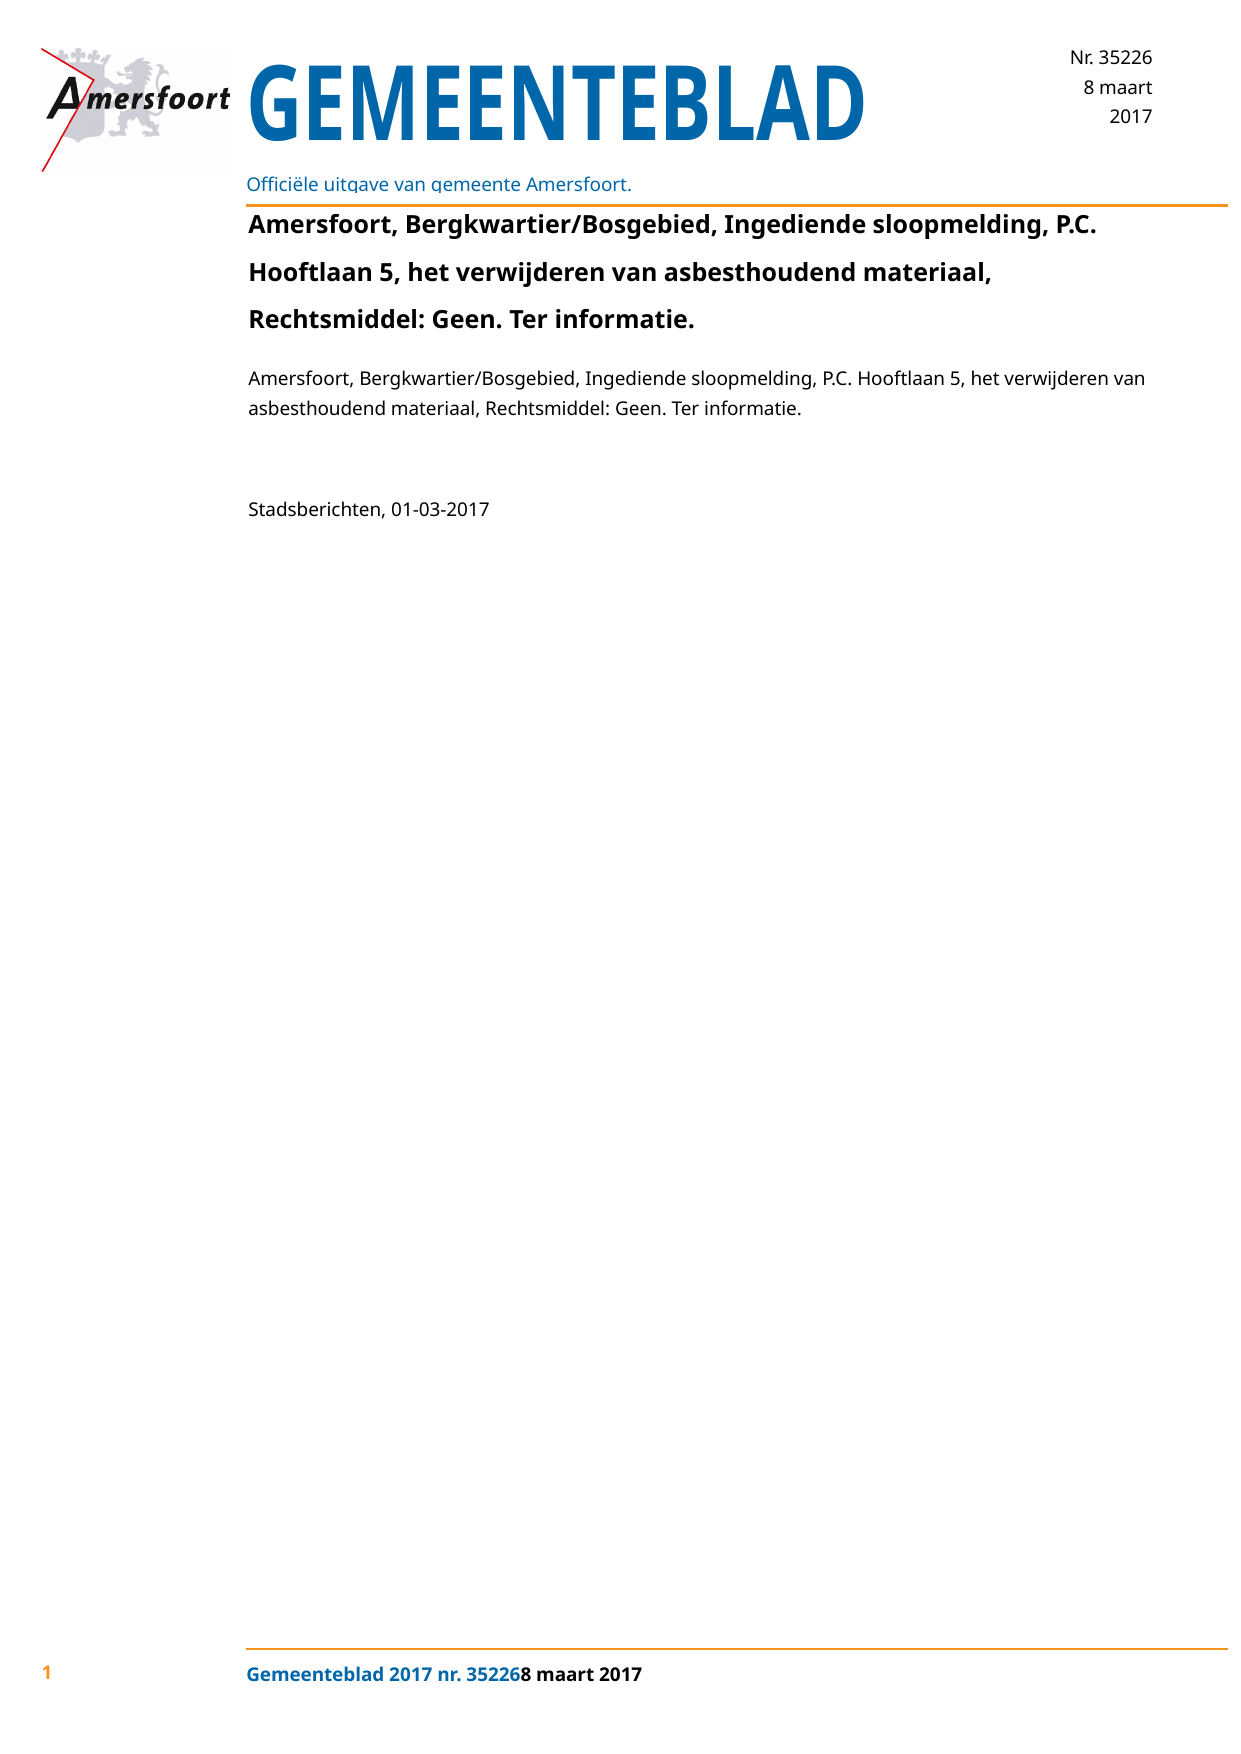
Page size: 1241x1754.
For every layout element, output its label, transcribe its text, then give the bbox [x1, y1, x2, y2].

picture [41, 47, 231, 172]
text Amersfoort, Bergkwartier/Bosgebied, Ingediende sloopmelding, P.C. Hooftlaan 5, het verwijderen van asbesthoudend materiaal, Rechtsmiddel: Geen. Ter informatie. [248, 366, 1152, 421]
text Stadsberichten, 01-03-2017 [248, 496, 1152, 522]
text Amersfoort, Bergkwartier/Bosgebied, Ingediende sloopmelding, P.C. Hooftlaan 5, het verwijderen van asbesthoudend materiaal, Rechtsmiddel: Geen. Ter informatie. [248, 207, 1152, 336]
